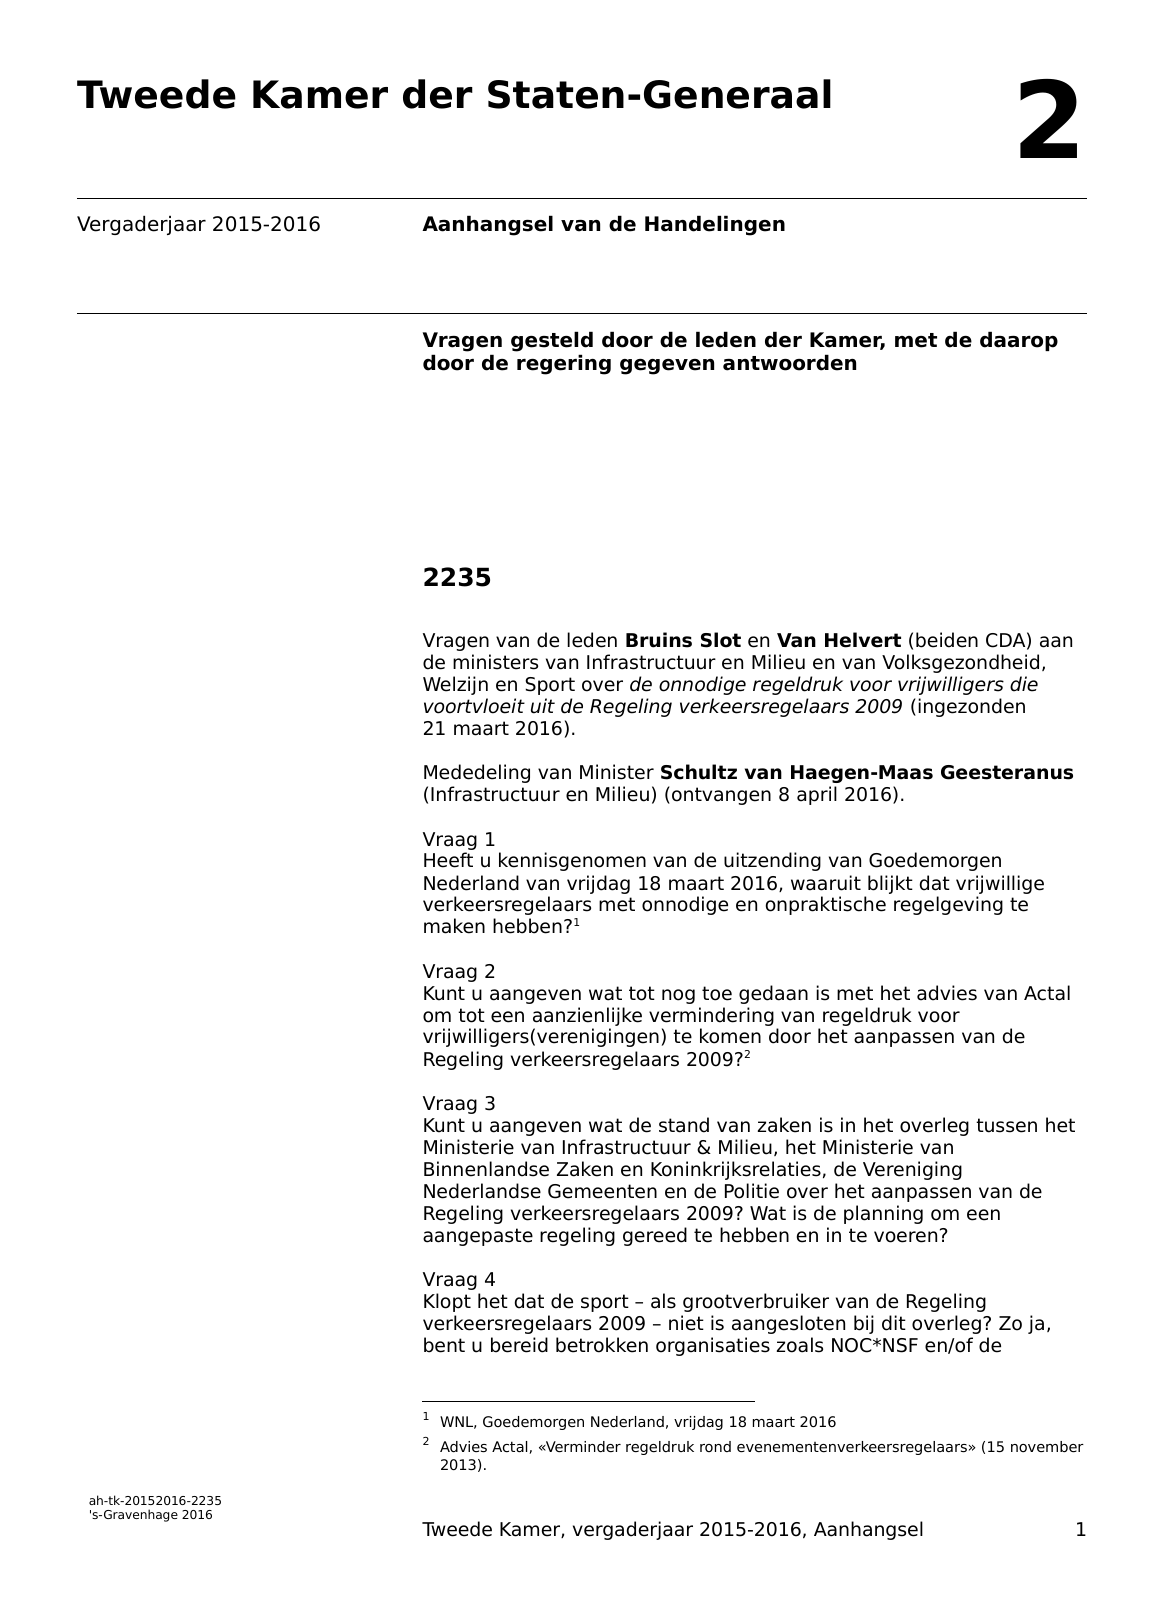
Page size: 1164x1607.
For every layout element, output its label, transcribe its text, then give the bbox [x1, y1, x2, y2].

table_header Tweede Kamer der Staten-Generaal [77, 59, 886, 198]
table_cell Vragen gesteld door de leden der Kamer, met de daarop door de regering gegeven antwoorden [422, 314, 1087, 375]
text Vraag 3 [422, 1093, 1087, 1114]
table_cell [77, 314, 422, 375]
text ah-tk-20152016-2235 [88, 1494, 323, 1508]
text Klopt het dat de sport – als grootverbruiker van de Regeling verkeersregelaars 2009 – niet is aangesloten bij dit overleg? Zo ja, bent u bereid betrokken organisaties zoals NOC*NSF en/of de [422, 1291, 1087, 1357]
text Kunt u aangeven wat de stand van zaken is in het overleg tussen het Ministerie van Infrastructuur & Milieu, het Ministerie van Binnenlandse Zaken en Koninkrijksrelaties, de Vereniging Nederlandse Gemeenten en de Politie over het aanpassen van de Regeling verkeersregelaars 2009? Wat is de planning om een aangepaste regeling gereed te hebben en in te voeren? [422, 1114, 1087, 1246]
text Heeft u kennisgenomen van de uitzending van Goedemorgen Nederland van vrijdag 18 maart 2016, waaruit blijkt dat vrijwillige verkeersregelaars met onnodige en onpraktische regelgeving te maken hebben? [422, 850, 1087, 938]
text Mededeling van Minister Schultz van Haegen-Maas Geesteranus (Infrastructuur en Milieu) (ontvangen 8 april 2016). [422, 762, 1087, 806]
text WNL, Goedemorgen Nederland, vrijdag 18 maart 2016 [422, 1410, 1087, 1432]
table_cell Aanhangsel van de Handelingen [422, 199, 1087, 313]
text Kunt u aangeven wat tot nog toe gedaan is met het advies van Actal om tot een aanzienlijke vermindering van regeldruk voor vrijwilligers(verenigingen) te komen door het aanpassen van de Regeling verkeersregelaars 2009? [422, 982, 1087, 1070]
text 2235 [422, 563, 1087, 592]
text Vraag 4 [422, 1269, 1087, 1291]
text Vraag 2 [422, 961, 1087, 982]
text Vragen van de leden Bruins Slot en Van Helvert (beiden CDA) aan de ministers van Infrastructuur en Milieu en van Volksgezondheid, Welzijn en Sport over de onnodige regeldruk voor vrijwilligers die voortvloeit uit de Regeling verkeersregelaars 2009 (ingezonden 21 maart 2016). [422, 630, 1087, 740]
text 's-Gravenhage 2016 [88, 1508, 323, 1522]
table_header 2 [886, 59, 1087, 198]
table_cell Vergaderjaar 2015-2016 [77, 199, 422, 313]
text Advies Actal, «Verminder regeldruk rond evenementenverkeersregelaars» (15 november 2013). [422, 1435, 1087, 1474]
text Vraag 1 [422, 828, 1087, 850]
